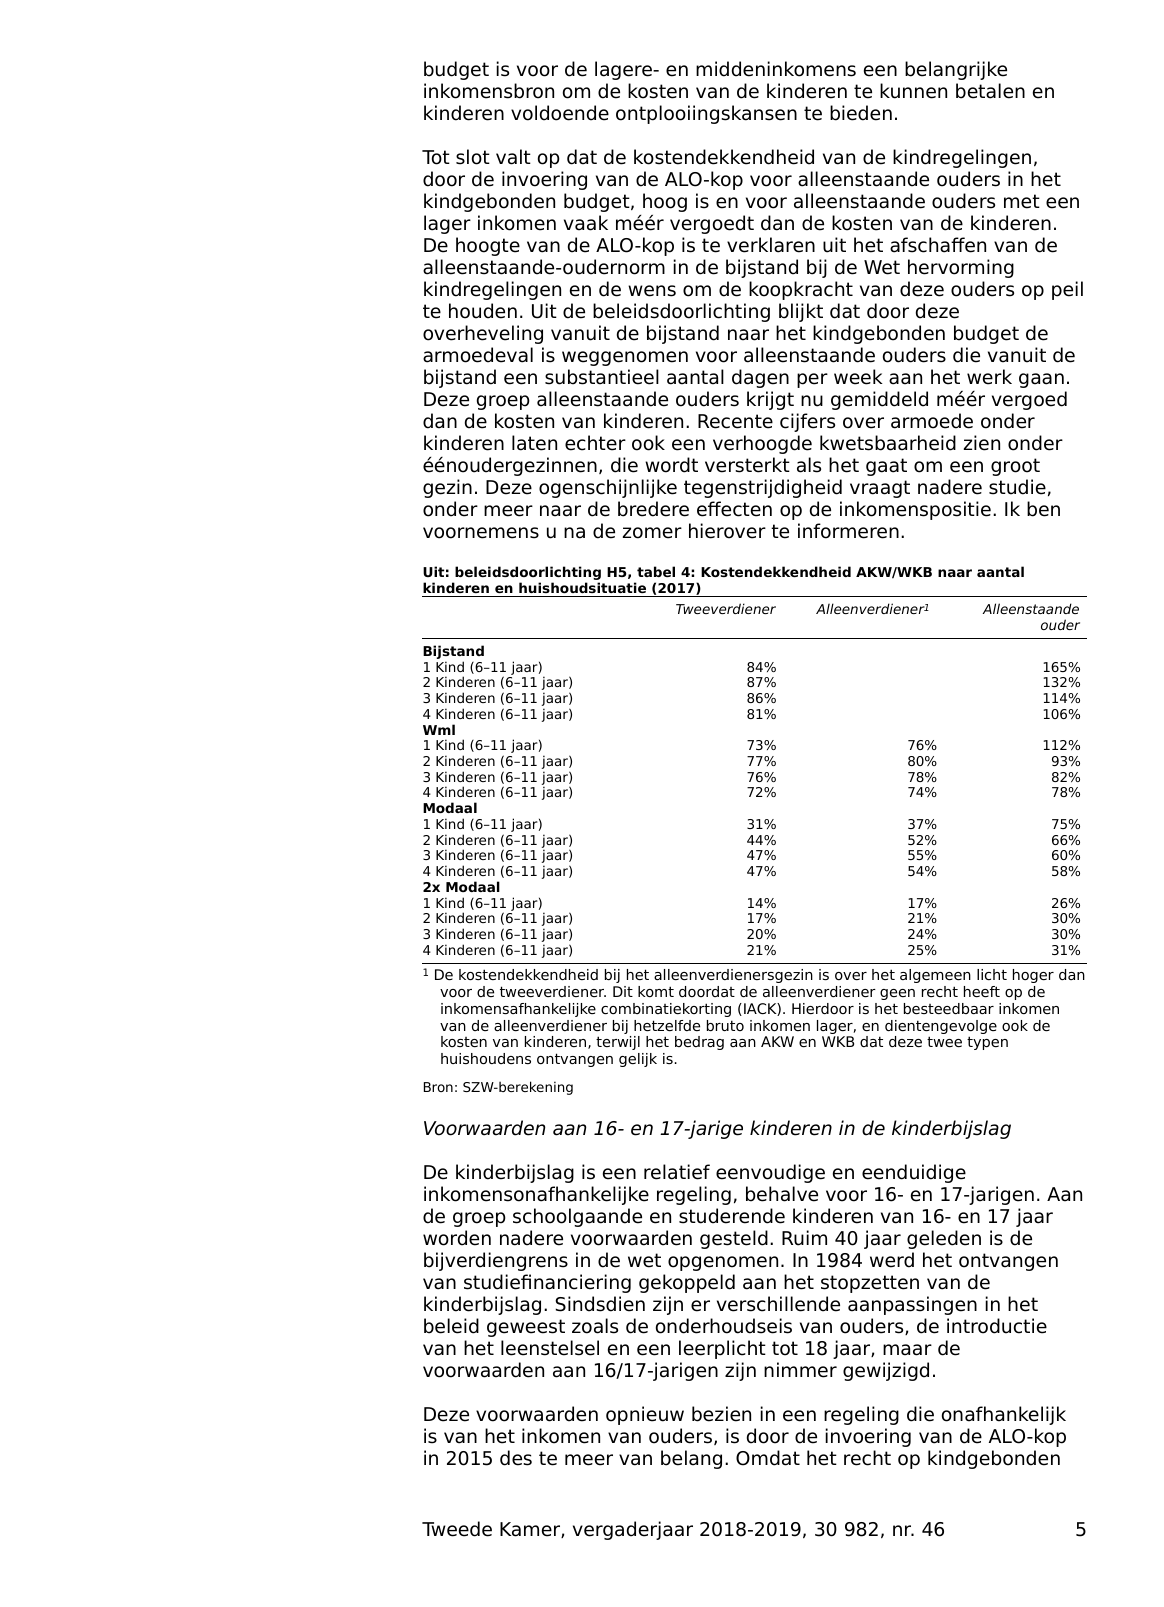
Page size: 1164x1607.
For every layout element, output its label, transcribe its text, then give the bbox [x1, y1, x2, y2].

table_cell 78% [943, 785, 1087, 801]
table_cell [943, 880, 1087, 895]
table_cell 1 Kind (6–11 jaar) [422, 817, 611, 832]
table_cell 80% [783, 754, 943, 769]
table_cell 4 Kinderen (6–11 jaar) [422, 785, 611, 801]
table_cell 2 Kinderen (6–11 jaar) [422, 911, 611, 927]
table_cell 44% [611, 833, 782, 848]
table_cell [611, 801, 782, 817]
table_cell 1 Kind (6–11 jaar) [422, 660, 611, 675]
table_cell 132% [943, 675, 1087, 691]
table_cell 31% [943, 943, 1087, 963]
table_cell 2x Modaal [422, 880, 611, 895]
table_cell 1 Kind (6–11 jaar) [422, 738, 611, 754]
table_cell 4 Kinderen (6–11 jaar) [422, 707, 611, 722]
table_cell 52% [783, 833, 943, 848]
table_cell [943, 801, 1087, 817]
table_cell 1 De kostendekkendheid bij het alleenverdienersgezin is over het algemeen licht hoger dan voor de tweeverdiener. Dit komt doordat de alleenverdiener geen recht heeft op de inkomensafhankelijke combinatiekorting (IACK). Hierdoor is het besteedbaar inkomen van de alleenverdiener bij hetzelfde bruto inkomen lager, en dientengevolge ook de kosten van kinderen, terwijl het bedrag aan AKW en WKB dat deze twee typen huishoudens ontvangen gelijk is. Bron: SZW-berekening [422, 964, 1087, 1096]
table_cell 31% [611, 817, 782, 832]
table_cell [611, 639, 782, 659]
table_cell 4 Kinderen (6–11 jaar) [422, 943, 611, 963]
text De kinderbijslag is een relatief eenvoudige en eenduidige inkomensonafhankelijke regeling, behalve voor 16- en 17-jarigen. Aan de groep schoolgaande en studerende kinderen van 16- en 17 jaar worden nadere voorwaarden gesteld. Ruim 40 jaar geleden is de bijverdiengrens in de wet opgenomen. In 1984 werd het ontvangen van studiefinanciering gekoppeld aan het stopzetten van de kinderbijslag. Sindsdien zijn er verschillende aanpassingen in het beleid geweest zoals de onderhoudseis van ouders, de introductie van het leenstelsel en een leerplicht tot 18 jaar, maar de voorwaarden aan 16/17-jarigen zijn nimmer gewijzigd. [422, 1162, 1087, 1382]
table_cell 87% [611, 675, 782, 691]
text Tot slot valt op dat de kostendekkendheid van de kindregelingen, door de invoering van de ALO-kop voor alleenstaande ouders in het kindgebonden budget, hoog is en voor alleenstaande ouders met een lager inkomen vaak méér vergoedt dan de kosten van de kinderen. De hoogte van de ALO-kop is te verklaren uit het afschaffen van de alleenstaande-oudernorm in de bijstand bij de Wet hervorming kindregelingen en de wens om de koopkracht van deze ouders op peil te houden. Uit de beleidsdoorlichting blijkt dat door deze overheveling vanuit de bijstand naar het kindgebonden budget de armoedeval is weggenomen voor alleenstaande ouders die vanuit de bijstand een substantieel aantal dagen per week aan het werk gaan. Deze groep alleenstaande ouders krijgt nu gemiddeld méér vergoed dan de kosten van kinderen. Recente cijfers over armoede onder kinderen laten echter ook een verhoogde kwetsbaarheid zien onder éénoudergezinnen, die wordt versterkt als het gaat om een groot gezin. Deze ogenschijnlijke tegenstrijdigheid vraagt nadere studie, onder meer naar de bredere effecten op de inkomenspositie. Ik ben voornemens u na de zomer hierover te informeren. [422, 147, 1087, 543]
table_cell [611, 880, 782, 895]
table_cell 14% [611, 895, 782, 911]
table_cell 74% [783, 785, 943, 801]
table_cell [783, 660, 943, 675]
text budget is voor de lagere- en middeninkomens een belangrijke inkomensbron om de kosten van de kinderen te kunnen betalen en kinderen voldoende ontplooiingskansen te bieden. [422, 59, 1087, 125]
table_cell 55% [783, 848, 943, 864]
table_cell [783, 801, 943, 817]
table_cell [943, 723, 1087, 738]
text Deze voorwaarden opnieuw bezien in een regeling die onafhankelijk is van het inkomen van ouders, is door de invoering van de ALO-kop in 2015 des te meer van belang. Omdat het recht op kindgebonden [422, 1404, 1087, 1470]
table_cell 75% [943, 817, 1087, 832]
table_cell 26% [943, 895, 1087, 911]
table_cell 37% [783, 817, 943, 832]
table_cell 2 Kinderen (6–11 jaar) [422, 675, 611, 691]
table_cell 76% [611, 770, 782, 785]
subtitle Voorwaarden aan 16- en 17-jarige kinderen in de kinderbijslag [422, 1118, 1087, 1140]
table_cell 2 Kinderen (6–11 jaar) [422, 833, 611, 848]
table_cell [611, 723, 782, 738]
table_cell 17% [783, 895, 943, 911]
table_cell 82% [943, 770, 1087, 785]
table_cell 1 Kind (6–11 jaar) [422, 895, 611, 911]
table_cell Alleenstaande ouder [943, 597, 1087, 638]
table_cell 77% [611, 754, 782, 769]
table_cell [783, 691, 943, 707]
table_cell 81% [611, 707, 782, 722]
table_cell 84% [611, 660, 782, 675]
table_cell 3 Kinderen (6–11 jaar) [422, 848, 611, 864]
table_cell 58% [943, 864, 1087, 880]
table_cell 21% [611, 943, 782, 963]
table_cell 3 Kinderen (6–11 jaar) [422, 691, 611, 707]
table_cell 76% [783, 738, 943, 754]
table_cell [783, 880, 943, 895]
table_cell 60% [943, 848, 1087, 864]
table_cell [422, 597, 611, 638]
table_cell 25% [783, 943, 943, 963]
table_cell 30% [943, 911, 1087, 927]
table_cell 106% [943, 707, 1087, 722]
table_cell 66% [943, 833, 1087, 848]
table_cell 3 Kinderen (6–11 jaar) [422, 927, 611, 943]
table_cell 54% [783, 864, 943, 880]
table_cell 73% [611, 738, 782, 754]
table_cell 21% [783, 911, 943, 927]
table_cell 24% [783, 927, 943, 943]
table_cell [943, 639, 1087, 659]
table_cell 3 Kinderen (6–11 jaar) [422, 770, 611, 785]
table_cell 17% [611, 911, 782, 927]
table_cell 86% [611, 691, 782, 707]
table_cell 30% [943, 927, 1087, 943]
table_cell 93% [943, 754, 1087, 769]
table_cell 47% [611, 864, 782, 880]
table_cell 165% [943, 660, 1087, 675]
table_cell [783, 707, 943, 722]
table_cell Modaal [422, 801, 611, 817]
table_cell 78% [783, 770, 943, 785]
table_cell Wml [422, 723, 611, 738]
table_cell [783, 723, 943, 738]
table_header Uit: beleidsdoorlichting H5, tabel 4: Kostendekkendheid AKW/WKB naar aantal kinderen en huishoudsituatie (2017) [422, 565, 1087, 596]
table_cell [783, 639, 943, 659]
table_cell 72% [611, 785, 782, 801]
table_cell 114% [943, 691, 1087, 707]
table_cell Tweeverdiener [611, 597, 782, 638]
table_cell 47% [611, 848, 782, 864]
table_cell [783, 675, 943, 691]
table_cell 20% [611, 927, 782, 943]
table_cell 112% [943, 738, 1087, 754]
table_cell Alleenverdiener1 [783, 597, 943, 638]
table_cell Bijstand [422, 639, 611, 659]
table_cell 4 Kinderen (6–11 jaar) [422, 864, 611, 880]
table_cell 2 Kinderen (6–11 jaar) [422, 754, 611, 769]
